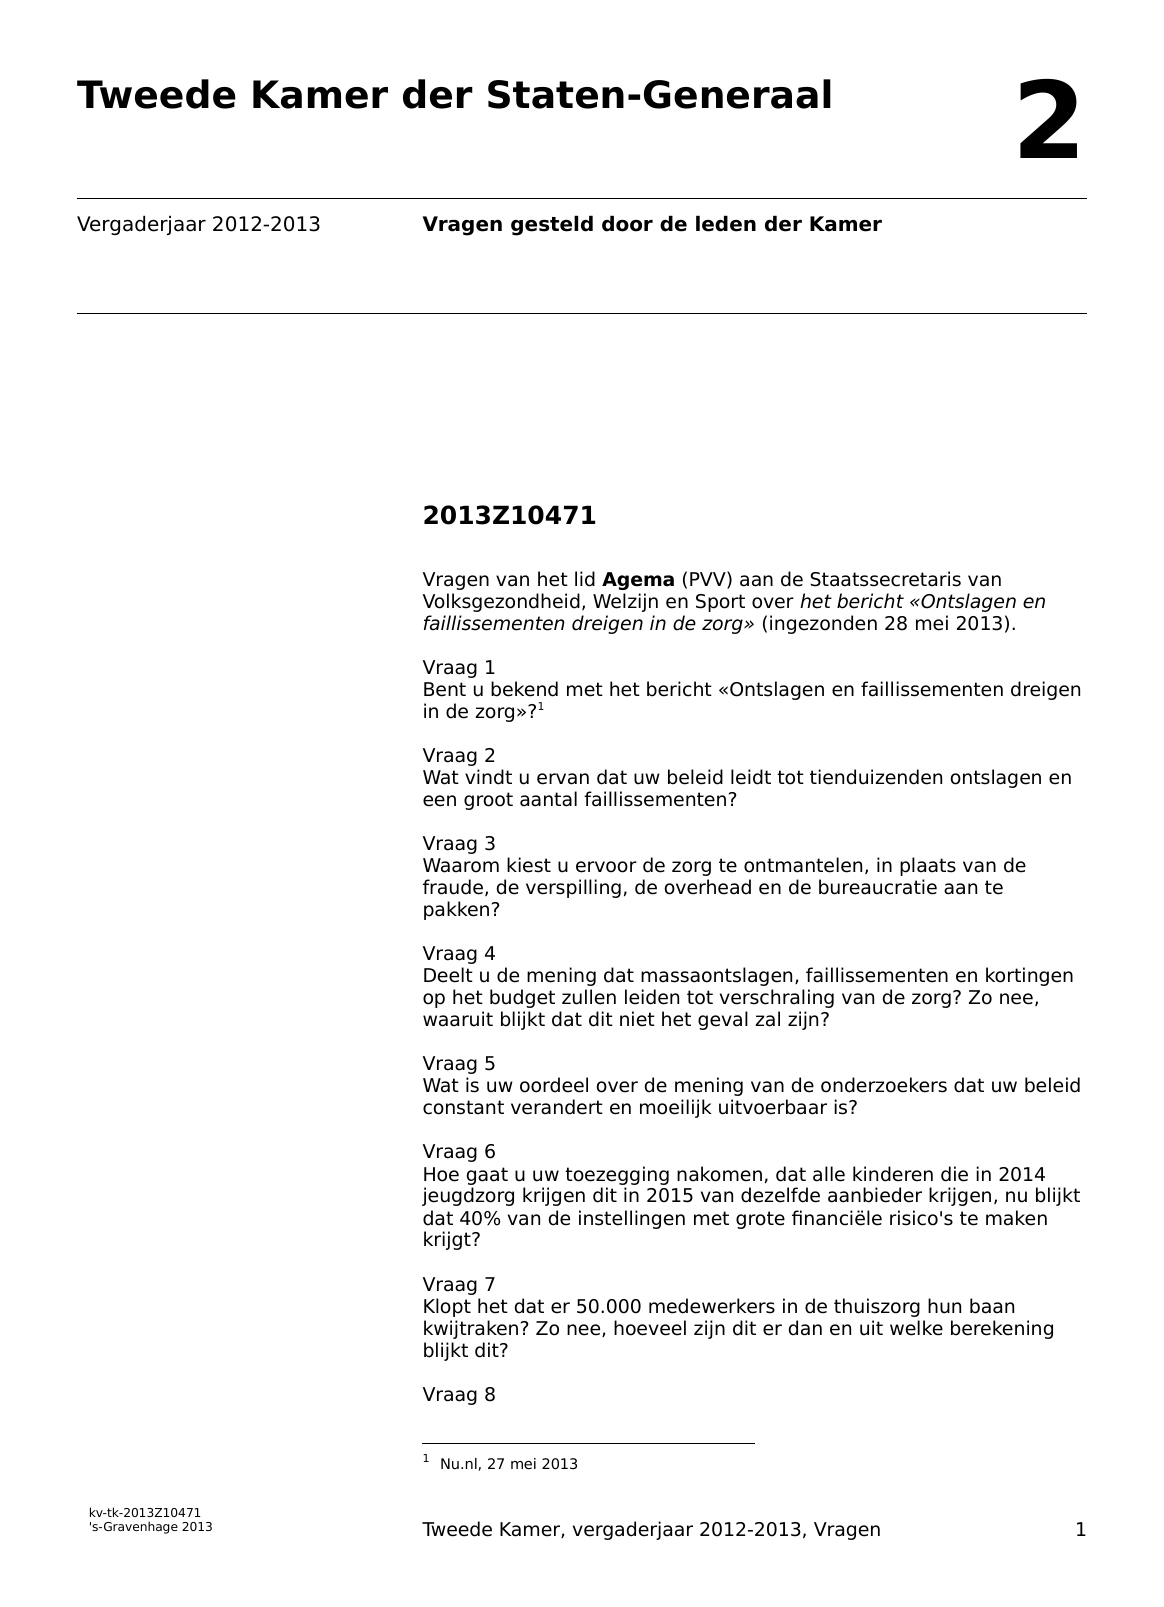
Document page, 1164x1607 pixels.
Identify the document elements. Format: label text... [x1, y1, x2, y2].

text Wat vindt u ervan dat uw beleid leidt tot tienduizenden ontslagen en een groot aantal faillissementen? [422, 767, 1087, 811]
text Nu.nl, 27 mei 2013 [422, 1452, 1087, 1474]
text Vraag 1 [422, 657, 1087, 679]
table_header Tweede Kamer der Staten-Generaal [77, 59, 886, 198]
table_cell Vragen gesteld door de leden der Kamer [422, 199, 1087, 313]
text Vraag 7 [422, 1273, 1087, 1296]
text Wat is uw oordeel over de mening van de onderzoekers dat uw beleid constant verandert en moeilijk uitvoerbaar is? [422, 1075, 1087, 1119]
text kv-tk-2013Z10471 [88, 1506, 323, 1520]
text Vraag 4 [422, 943, 1087, 965]
text Hoe gaat u uw toezegging nakomen, dat alle kinderen die in 2014 jeugdzorg krijgen dit in 2015 van dezelfde aanbieder krijgen, nu blijkt dat 40% van de instellingen met grote financiële risico's te maken krijgt? [422, 1163, 1087, 1251]
text Vragen van het lid Agema (PVV) aan de Staatssecretaris van Volksgezondheid, Welzijn en Sport over het bericht «Ontslagen en faillissementen dreigen in de zorg» (ingezonden 28 mei 2013). [422, 569, 1087, 635]
text Vraag 6 [422, 1141, 1087, 1163]
text 2013Z10471 [422, 501, 1087, 531]
text Vraag 5 [422, 1053, 1087, 1075]
text Vraag 2 [422, 745, 1087, 767]
text 's-Gravenhage 2013 [88, 1520, 323, 1534]
text Waarom kiest u ervoor de zorg te ontmantelen, in plaats van de fraude, de verspilling, de overhead en de bureaucratie aan te pakken? [422, 855, 1087, 921]
table_cell Vergaderjaar 2012-2013 [77, 199, 422, 313]
text Vraag 8 [422, 1384, 1087, 1406]
text Klopt het dat er 50.000 medewerkers in de thuiszorg hun baan kwijtraken? Zo nee, hoeveel zijn dit er dan en uit welke berekening blijkt dit? [422, 1296, 1087, 1361]
table_header 2 [886, 59, 1087, 198]
text Bent u bekend met het bericht «Ontslagen en faillissementen dreigen in de zorg»? [422, 679, 1087, 723]
text Deelt u de mening dat massaontslagen, faillissementen en kortingen op het budget zullen leiden tot verschraling van de zorg? Zo nee, waaruit blijkt dat dit niet het geval zal zijn? [422, 965, 1087, 1031]
text Vraag 3 [422, 833, 1087, 855]
